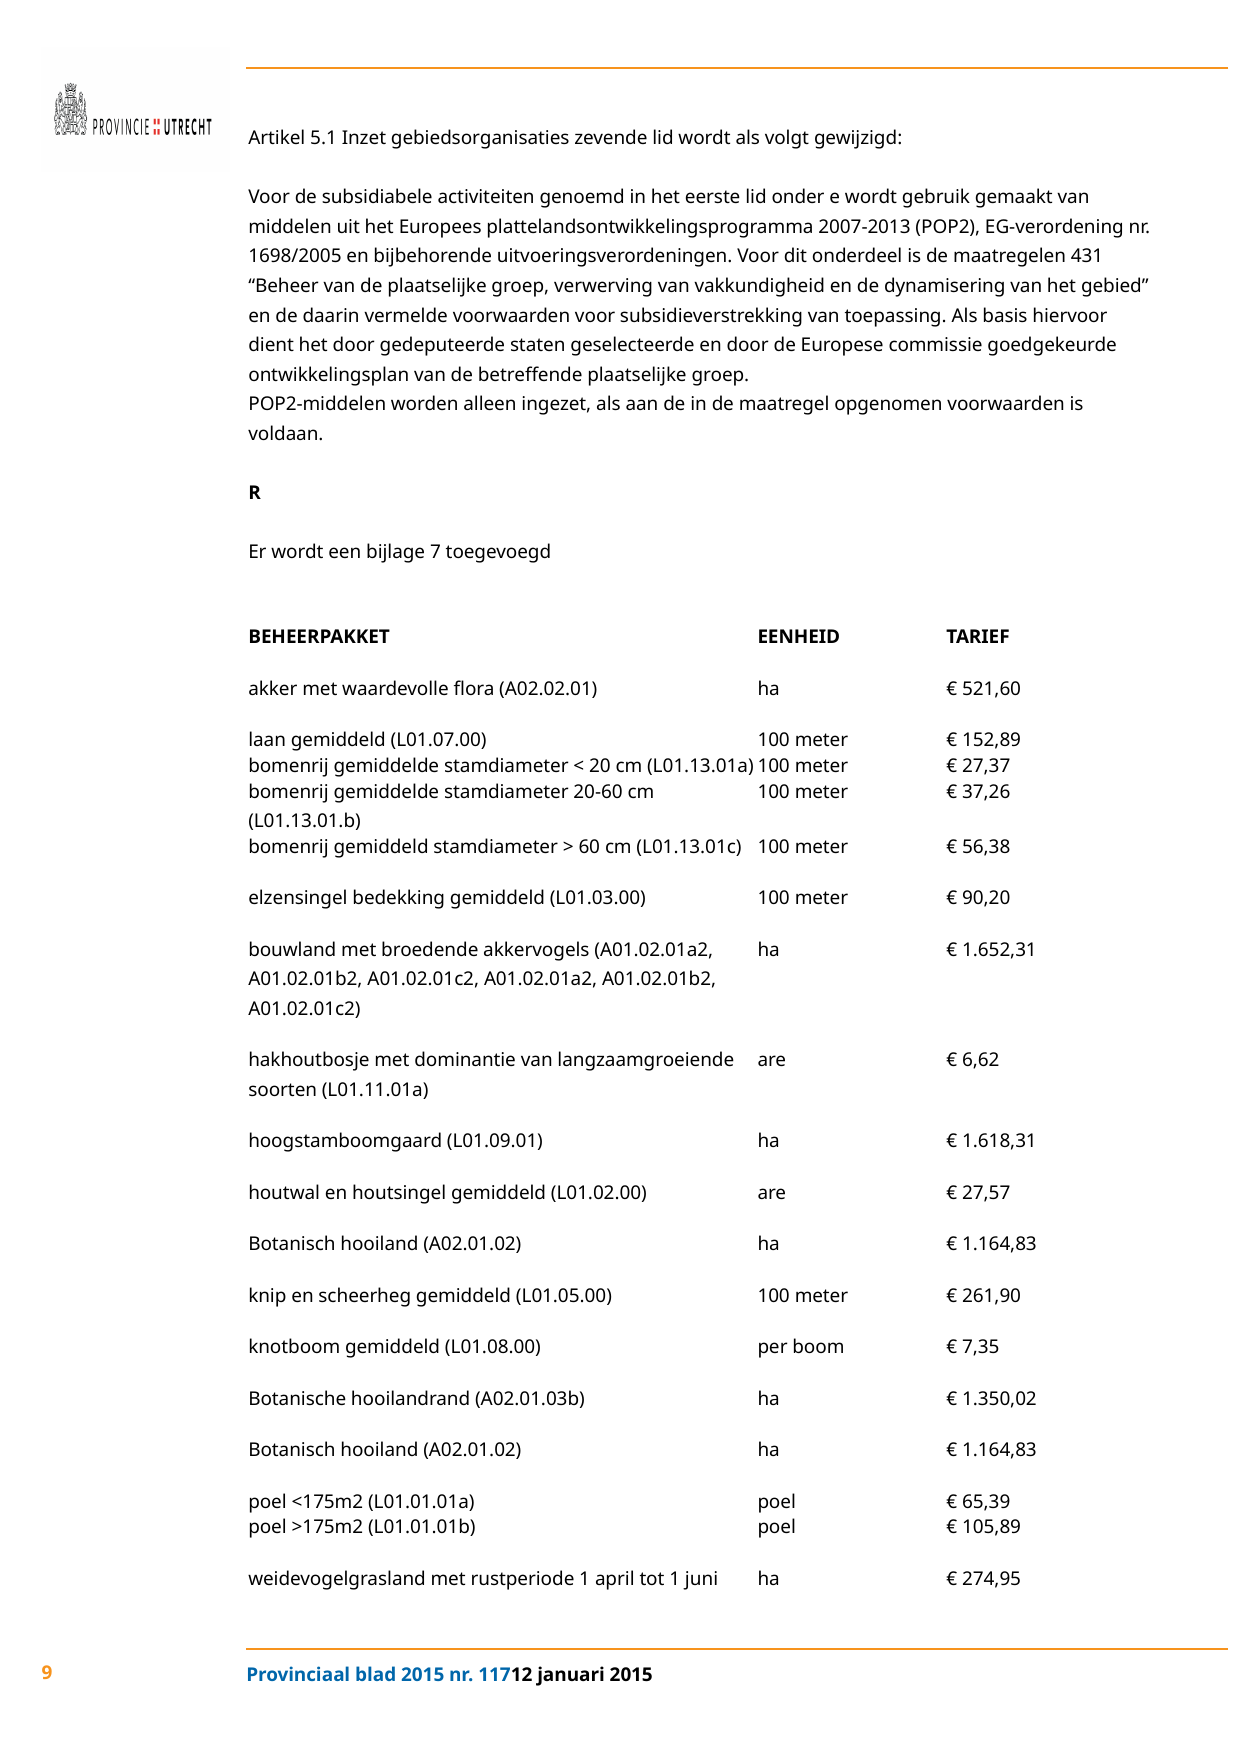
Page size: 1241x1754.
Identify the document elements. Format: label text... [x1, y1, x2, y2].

table_cell [248, 1102, 757, 1128]
table_cell 100 meter [757, 885, 946, 910]
table_cell poel >175m2 (L01.01.01b) [248, 1514, 757, 1539]
table_cell bouwland met broedende akkervogels (A01.02.01a2, A01.02.01b2, A01.02.01c2, A01.02.01a2, A01.02.01b2, A01.02.01c2) [248, 936, 757, 1021]
table_cell [946, 1205, 1152, 1231]
table_cell 100 meter [757, 752, 946, 778]
table_cell € 65,39 [946, 1488, 1152, 1514]
table_cell [757, 1411, 946, 1436]
table_cell 100 meter [757, 778, 946, 833]
table_cell [757, 1205, 946, 1231]
table_cell [757, 701, 946, 726]
table_cell [946, 1308, 1152, 1333]
table_cell hakhoutbosje met dominantie van langzaamgroeiende soorten (L01.11.01a) [248, 1047, 757, 1102]
table_cell ha [757, 675, 946, 701]
table_cell € 6,62 [946, 1047, 1152, 1102]
table_cell poel [757, 1514, 946, 1539]
table_cell [946, 859, 1152, 884]
table_cell [757, 859, 946, 884]
table_header EENHEID [757, 624, 946, 649]
table_cell [248, 1308, 757, 1333]
table_cell [757, 1021, 946, 1047]
table_cell [757, 1256, 946, 1282]
table_cell Botanisch hooiland (A02.01.02) [248, 1231, 757, 1256]
table_cell [248, 1256, 757, 1282]
table_cell 100 meter [757, 726, 946, 752]
table_cell houtwal en houtsingel gemiddeld (L01.02.00) [248, 1179, 757, 1205]
table_cell poel [757, 1488, 946, 1514]
table_cell [946, 1359, 1152, 1385]
table_cell € 56,38 [946, 833, 1152, 859]
table_cell [757, 910, 946, 936]
table_cell € 37,26 [946, 778, 1152, 833]
table_cell bomenrij gemiddeld stamdiameter > 60 cm (L01.13.01c) [248, 833, 757, 859]
text Er wordt een bijlage 7 toegevoegd [248, 538, 1152, 564]
table_cell € 521,60 [946, 675, 1152, 701]
table_cell [946, 1102, 1152, 1128]
table_cell [248, 1154, 757, 1179]
table_cell [757, 1359, 946, 1385]
text POP2-middelen worden alleen ingezet, als aan de in de maatregel opgenomen voorwaarden is voldaan. [248, 391, 1152, 446]
table_cell € 1.618,31 [946, 1128, 1152, 1153]
table_cell poel <175m2 (L01.01.01a) [248, 1488, 757, 1514]
table_cell [248, 1539, 757, 1565]
table_cell [757, 1154, 946, 1179]
table_cell [946, 1021, 1152, 1047]
table_cell [248, 910, 757, 936]
table_cell Botanische hooilandrand (A02.01.03b) [248, 1385, 757, 1411]
table_cell € 152,89 [946, 726, 1152, 752]
table_cell [248, 1462, 757, 1488]
picture [41, 47, 231, 172]
table_cell hoogstamboomgaard (L01.09.01) [248, 1128, 757, 1153]
table_header BEHEERPAKKET [248, 624, 757, 649]
table_cell [946, 1154, 1152, 1179]
table_cell € 90,20 [946, 885, 1152, 910]
table_cell bomenrij gemiddelde stamdiameter 20-60 cm (L01.13.01.b) [248, 778, 757, 833]
table_cell € 261,90 [946, 1282, 1152, 1308]
table_cell ha [757, 1231, 946, 1256]
table_cell Botanisch hooiland (A02.01.02) [248, 1436, 757, 1462]
table_cell [248, 1021, 757, 1047]
table_cell [248, 859, 757, 884]
table_cell [248, 1359, 757, 1385]
table_cell 100 meter [757, 1282, 946, 1308]
table_cell are [757, 1179, 946, 1205]
table_cell akker met waardevolle flora (A02.02.01) [248, 675, 757, 701]
table_cell knotboom gemiddeld (L01.08.00) [248, 1334, 757, 1359]
table_cell [946, 701, 1152, 726]
text R [248, 479, 1152, 505]
table_cell bomenrij gemiddelde stamdiameter < 20 cm (L01.13.01a) [248, 752, 757, 778]
table_cell are [757, 1047, 946, 1102]
table_cell 100 meter [757, 833, 946, 859]
table_cell € 27,37 [946, 752, 1152, 778]
table_cell laan gemiddeld (L01.07.00) [248, 726, 757, 752]
table_cell knip en scheerheg gemiddeld (L01.05.00) [248, 1282, 757, 1308]
table_cell € 1.350,02 [946, 1385, 1152, 1411]
table_cell ha [757, 1128, 946, 1153]
table_cell ha [757, 1436, 946, 1462]
table_cell [946, 649, 1152, 675]
table_cell ha [757, 936, 946, 1021]
table_cell € 274,95 [946, 1565, 1152, 1591]
table_cell € 1.652,31 [946, 936, 1152, 1021]
table_cell [248, 1205, 757, 1231]
text Voor de subsidiabele activiteiten genoemd in het eerste lid onder e wordt gebruik gemaakt van middelen uit het Europees plattelandsontwikkelingsprogramma 2007-2013 (POP2), EG-verordening nr. 1698/2005 en bijbehorende uitvoeringsverordeningen. Voor dit onderdeel is de maatregelen 431 “Beheer van de plaatselijke groep, verwerving van vakkundigheid en de dynamisering van het gebied” en de daarin vermelde voorwaarden voor subsidieverstrekking van toepassing. Als basis hiervoor dient het door gedeputeerde staten geselecteerde en door de Europese commissie goedgekeurde ontwikkelingsplan van de betreffende plaatselijke groep. [248, 183, 1152, 387]
table_cell elzensingel bedekking gemiddeld (L01.03.00) [248, 885, 757, 910]
table_cell [757, 1539, 946, 1565]
text Artikel 5.1 Inzet gebiedsorganisaties zevende lid wordt als volgt gewijzigd: [248, 124, 1152, 150]
table_cell [757, 1462, 946, 1488]
table_cell [248, 701, 757, 726]
table_cell [946, 1411, 1152, 1436]
table_cell € 1.164,83 [946, 1436, 1152, 1462]
table_cell [946, 1256, 1152, 1282]
table_cell [248, 649, 757, 675]
table_cell € 1.164,83 [946, 1231, 1152, 1256]
table_cell ha [757, 1385, 946, 1411]
table_cell [946, 1539, 1152, 1565]
table_cell weidevogelgrasland met rustperiode 1 april tot 1 juni [248, 1565, 757, 1591]
table_cell [757, 1102, 946, 1128]
table_cell [757, 649, 946, 675]
table_cell [757, 1308, 946, 1333]
table_cell € 27,57 [946, 1179, 1152, 1205]
table_cell [946, 910, 1152, 936]
table_cell [946, 1462, 1152, 1488]
table_cell ha [757, 1565, 946, 1591]
table_cell € 105,89 [946, 1514, 1152, 1539]
table_cell € 7,35 [946, 1334, 1152, 1359]
table_header TARIEF [946, 624, 1152, 649]
table_cell [248, 1411, 757, 1436]
table_cell per boom [757, 1334, 946, 1359]
